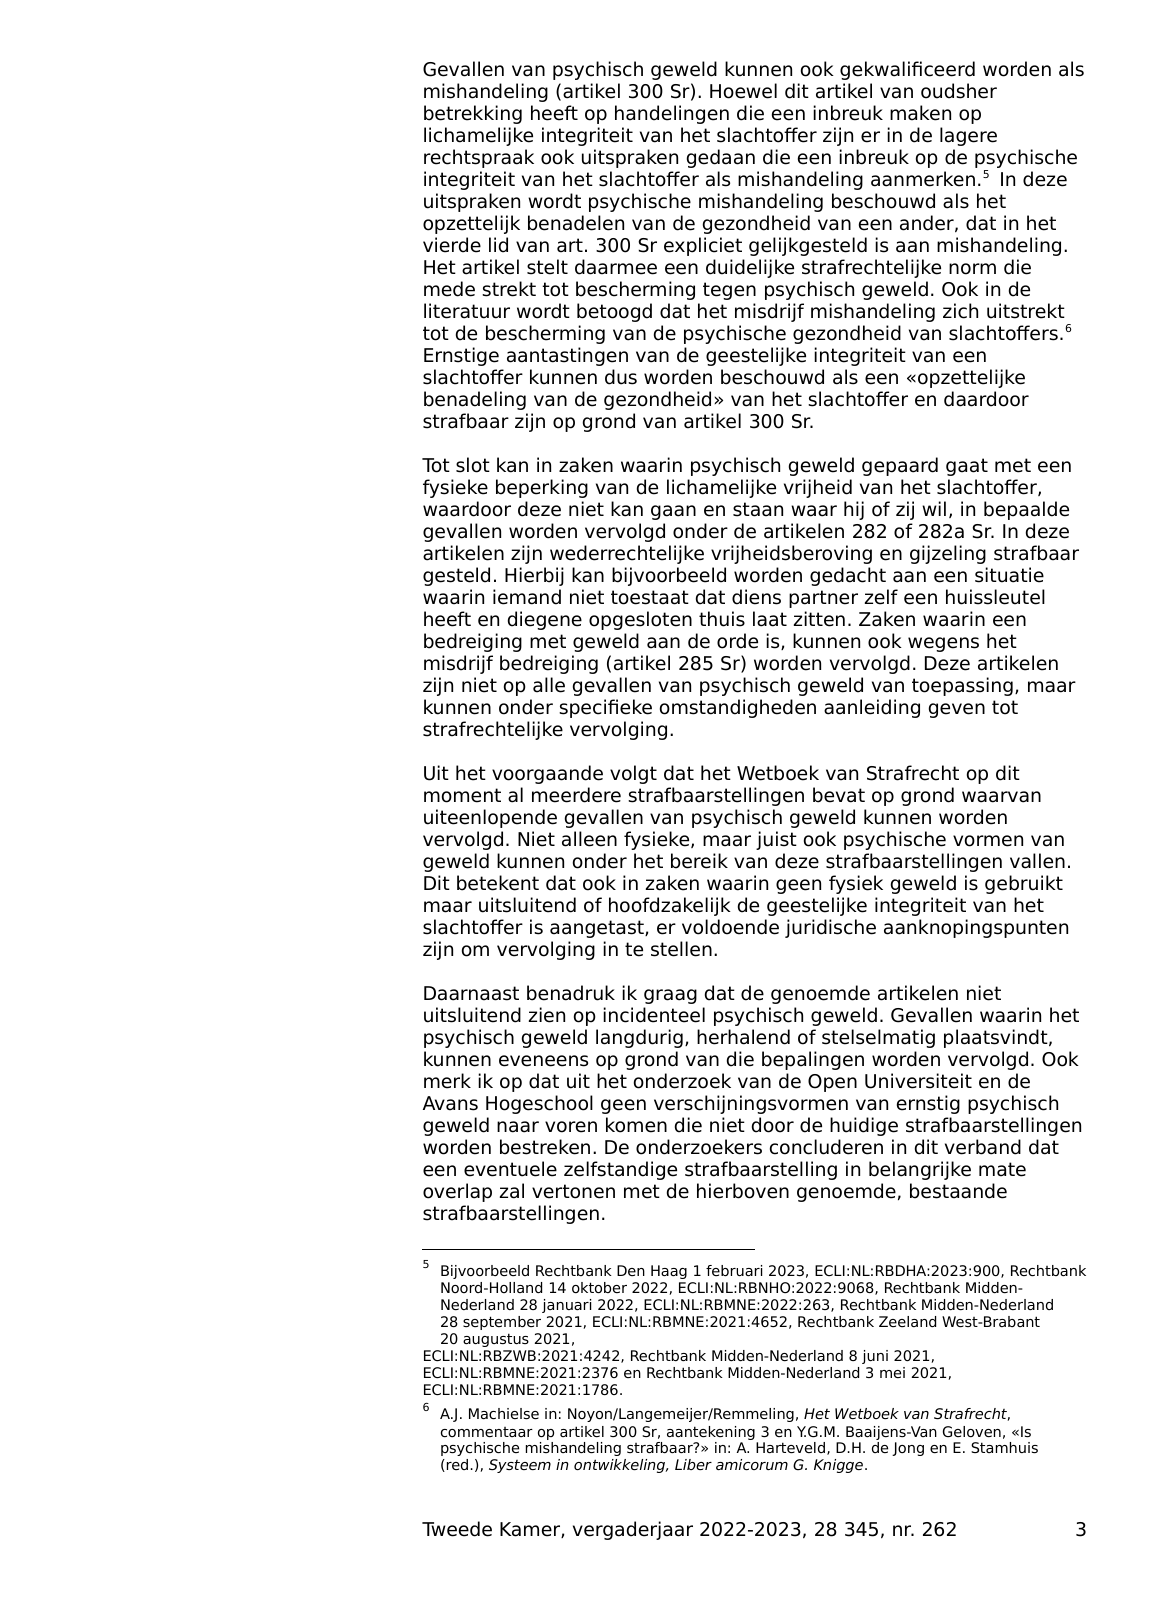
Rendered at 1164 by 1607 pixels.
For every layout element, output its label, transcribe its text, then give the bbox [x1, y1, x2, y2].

text ECLI:NL:RBMNE:2021:1786. [422, 1382, 1087, 1399]
text ECLI:NL:RBMNE:2021:2376 en Rechtbank Midden-Nederland 3 mei 2021, [422, 1365, 1087, 1382]
text ECLI:NL:RBZWB:2021:4242, Rechtbank Midden-Nederland 8 juni 2021, [422, 1348, 1087, 1365]
text Uit het voorgaande volgt dat het Wetboek van Strafrecht op dit moment al meerdere strafbaarstellingen bevat op grond waarvan uiteenlopende gevallen van psychisch geweld kunnen worden vervolgd. Niet alleen fysieke, maar juist ook psychische vormen van geweld kunnen onder het bereik van deze strafbaarstellingen vallen. Dit betekent dat ook in zaken waarin geen fysiek geweld is gebruikt maar uitsluitend of hoofdzakelijk de geestelijke integriteit van het slachtoffer is aangetast, er voldoende juridische aanknopingspunten zijn om vervolging in te stellen. [422, 763, 1087, 961]
text Gevallen van psychisch geweld kunnen ook gekwalificeerd worden als mishandeling (artikel 300 Sr). Hoewel dit artikel van oudsher betrekking heeft op handelingen die een inbreuk maken op lichamelijke integriteit van het slachtoffer zijn er in de lagere rechtspraak ook uitspraken gedaan die een inbreuk op de psychische integriteit van het slachtoffer als mishandeling aanmerken. In deze uitspraken wordt psychische mishandeling beschouwd als het opzettelijk benadelen van de gezondheid van een ander, dat in het vierde lid van art. 300 Sr expliciet gelijkgesteld is aan mishandeling. Het artikel stelt daarmee een duidelijke strafrechtelijke norm die mede strekt tot bescherming tegen psychisch geweld. Ook in de literatuur wordt betoogd dat het misdrijf mishandeling zich uitstrekt tot de bescherming van de psychische gezondheid van slachtoffers. Ernstige aantastingen van de geestelijke integriteit van een slachtoffer kunnen dus worden beschouwd als een «opzettelijke benadeling van de gezondheid» van het slachtoffer en daardoor strafbaar zijn op grond van artikel 300 Sr. [422, 59, 1087, 433]
text A.J. Machielse in: Noyon/Langemeijer/Remmeling, Het Wetboek van Strafrecht, commentaar op artikel 300 Sr, aantekening 3 en Y.G.M. Baaijens-Van Geloven, «Is psychische mishandeling strafbaar?» in: A. Harteveld, D.H. de Jong en E. Stamhuis (red.), Systeem in ontwikkeling, Liber amicorum G. Knigge. [422, 1402, 1087, 1474]
text Tot slot kan in zaken waarin psychisch geweld gepaard gaat met een fysieke beperking van de lichamelijke vrijheid van het slachtoffer, waardoor deze niet kan gaan en staan waar hij of zij wil, in bepaalde gevallen worden vervolgd onder de artikelen 282 of 282a Sr. In deze artikelen zijn wederrechtelijke vrijheidsberoving en gijzeling strafbaar gesteld. Hierbij kan bijvoorbeeld worden gedacht aan een situatie waarin iemand niet toestaat dat diens partner zelf een huissleutel heeft en diegene opgesloten thuis laat zitten. Zaken waarin een bedreiging met geweld aan de orde is, kunnen ook wegens het misdrijf bedreiging (artikel 285 Sr) worden vervolgd. Deze artikelen zijn niet op alle gevallen van psychisch geweld van toepassing, maar kunnen onder specifieke omstandigheden aanleiding geven tot strafrechtelijke vervolging. [422, 455, 1087, 741]
text Daarnaast benadruk ik graag dat de genoemde artikelen niet uitsluitend zien op incidenteel psychisch geweld. Gevallen waarin het psychisch geweld langdurig, herhalend of stelselmatig plaatsvindt, kunnen eveneens op grond van die bepalingen worden vervolgd. Ook merk ik op dat uit het onderzoek van de Open Universiteit en de Avans Hogeschool geen verschijningsvormen van ernstig psychisch geweld naar voren komen die niet door de huidige strafbaarstellingen worden bestreken. De onderzoekers concluderen in dit verband dat een eventuele zelfstandige strafbaarstelling in belangrijke mate overlap zal vertonen met de hierboven genoemde, bestaande strafbaarstellingen. [422, 983, 1087, 1224]
text Bijvoorbeeld Rechtbank Den Haag 1 februari 2023, ECLI:NL:RBDHA:2023:900, Rechtbank Noord-Holland 14 oktober 2022, ECLI:NL:RBNHO:2022:9068, Rechtbank Midden-Nederland 28 januari 2022, ECLI:NL:RBMNE:2022:263, Rechtbank Midden-Nederland 28 september 2021, ECLI:NL:RBMNE:2021:4652, Rechtbank Zeeland West-Brabant 20 augustus 2021, [422, 1258, 1087, 1348]
